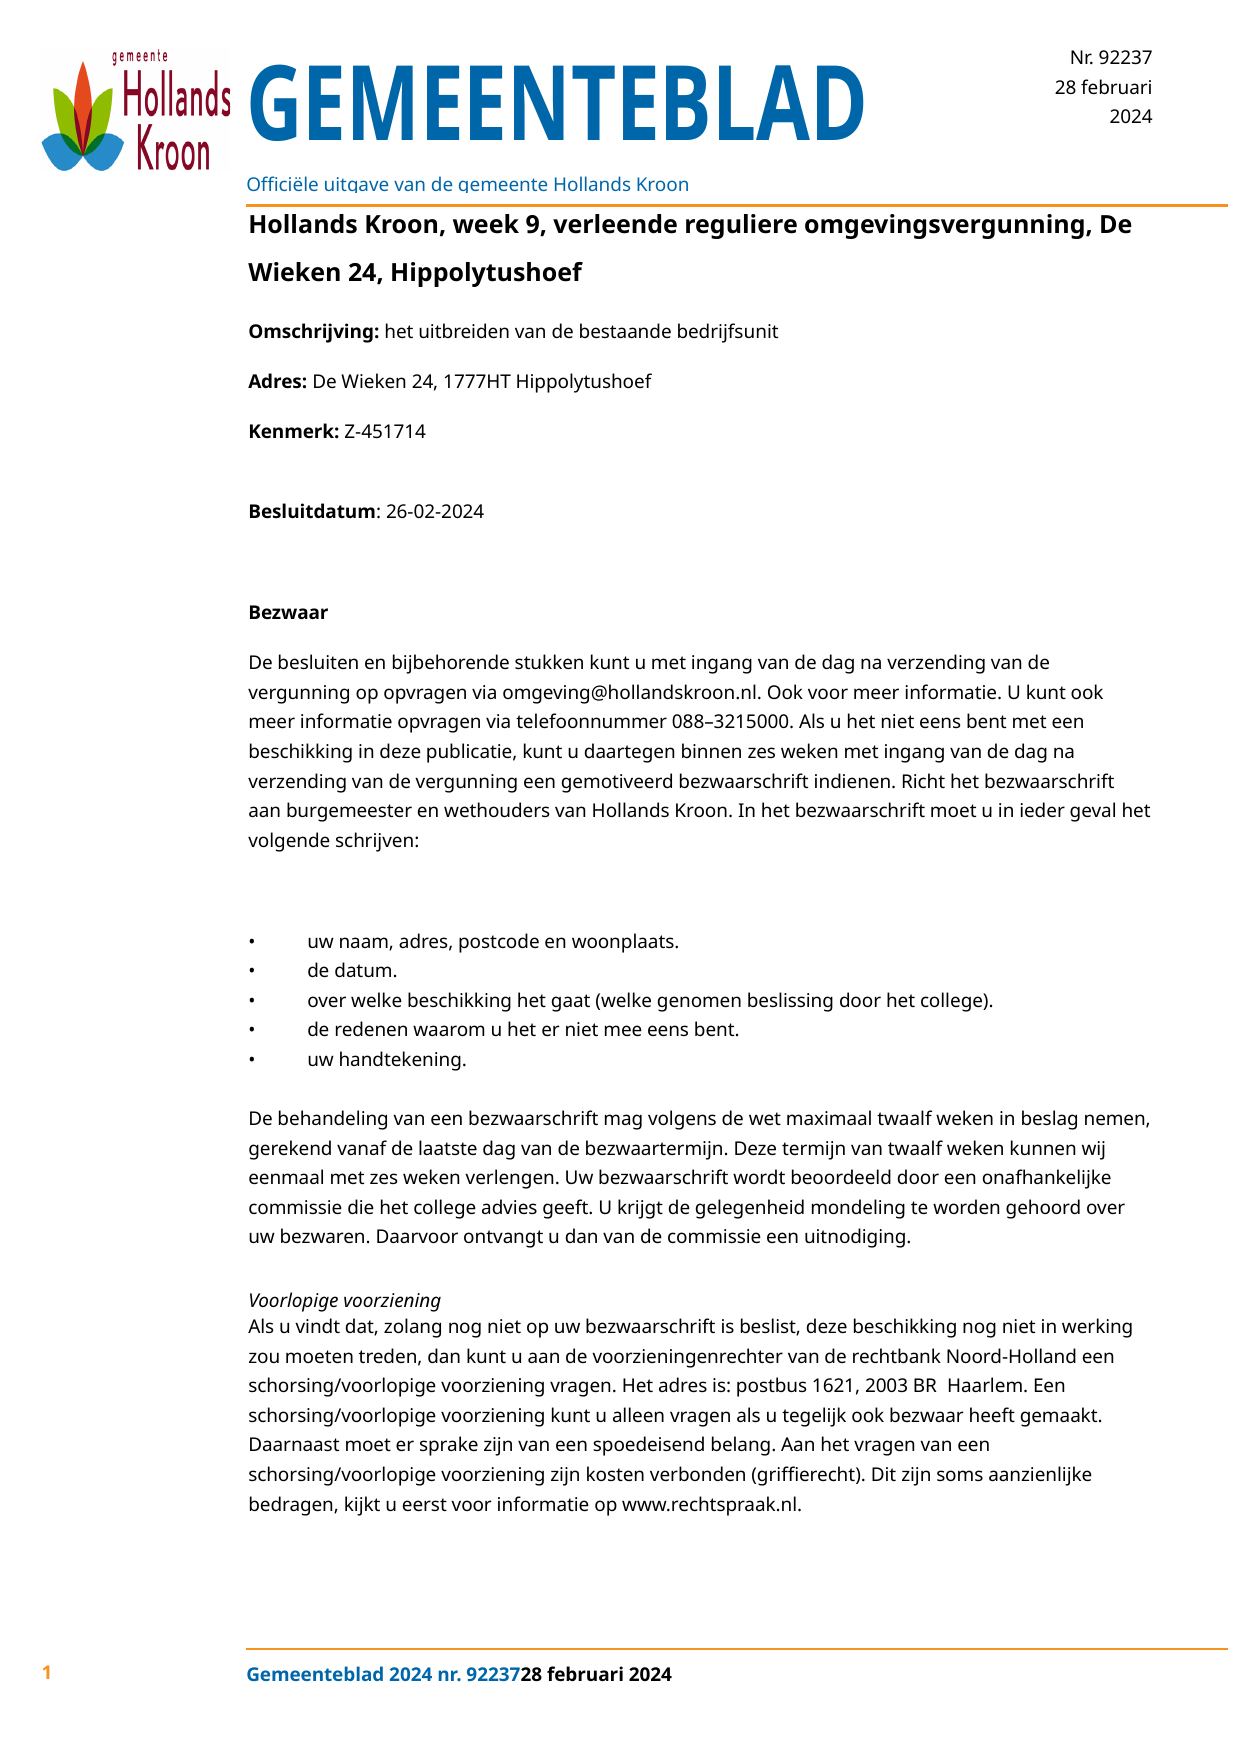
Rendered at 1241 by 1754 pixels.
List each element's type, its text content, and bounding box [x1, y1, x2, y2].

table_header [700, 469, 1152, 495]
list uw handtekening. [248, 1046, 1152, 1072]
list uw naam, adres, postcode en woonplaats. [248, 928, 1152, 953]
list over welke beschikking het gaat (welke genomen beslissing door het college). [248, 987, 1152, 1013]
text Bezwaar [248, 599, 1152, 625]
list de redenen waarom u het er niet mee eens bent. [248, 1017, 1152, 1042]
table_header [248, 469, 700, 495]
text Hollands Kroon, week 9, verleende reguliere omgevingsvergunning, De Wieken 24, Hippolytushoef [248, 207, 1152, 288]
text Voorlopige voorziening [248, 1288, 1152, 1313]
text Omschrijving: het uitbreiden van de bestaande bedrijfsu­nit [248, 318, 1152, 344]
list de datum. [248, 957, 1152, 983]
text Adres: De Wieken 24, 1777HT Hippolytushoef [248, 368, 1152, 394]
text De besluiten en bijbehorende stukken kunt u met ingang van de dag na verzending van de vergunning op opvragen via omgeving@hollandskroon.nl. Ook voor meer informatie. U kunt ook meer informatie opvragen via telefoonnummer 088–3215000. Als u het niet eens bent met een beschikking in deze publicatie, kunt u daartegen binnen zes weken met ingang van de dag na verzending van de vergunning een gemotiveerd bezwaarschrift indienen. Richt het bezwaarschrift aan burgemeester en wethouders van Hollands Kroon. In het bezwaarschrift moet u in ieder geval het volgende schrijven: [248, 649, 1152, 853]
picture [41, 47, 231, 172]
text Als u vindt dat, zolang nog niet op uw bezwaarschrift is beslist, deze beschikking nog niet in werking zou moeten treden, dan kunt u aan de voorzieningenrechter van de rechtbank Noord-Holland een schorsing/voorlopige voorziening vragen. Het adres is: postbus 1621, 2003 BR Haarlem. Een schorsing/voorlopige voorziening kunt u alleen vragen als u tegelijk ook bezwaar heeft gemaakt. Daarnaast moet er sprake zijn van een spoedeisend belang. Aan het vragen van een schorsing/voorlopige voorziening zijn kosten verbonden (griffierecht). Dit zijn soms aanzienlijke bedragen, kijkt u eerst voor informatie op www.rechtspraak.nl. [248, 1313, 1152, 1517]
text Besluitdatum: 26-02-2024 [248, 498, 1152, 524]
text De behandeling van een bezwaarschrift mag volgens de wet maximaal twaalf weken in beslag nemen, gerekend vanaf de laatste dag van de bezwaartermijn. Deze termijn van twaalf weken kunnen wij eenmaal met zes weken verlengen. Uw bezwaarschrift wordt beoordeeld door een onafhankelijke commissie die het college advies geeft. U krijgt de gelegenheid mondeling te worden gehoord over uw bezwaren. Daarvoor ontvangt u dan van de commissie een uitnodiging. [248, 1105, 1152, 1249]
text Kenmerk: Z-451714 [248, 419, 1152, 444]
